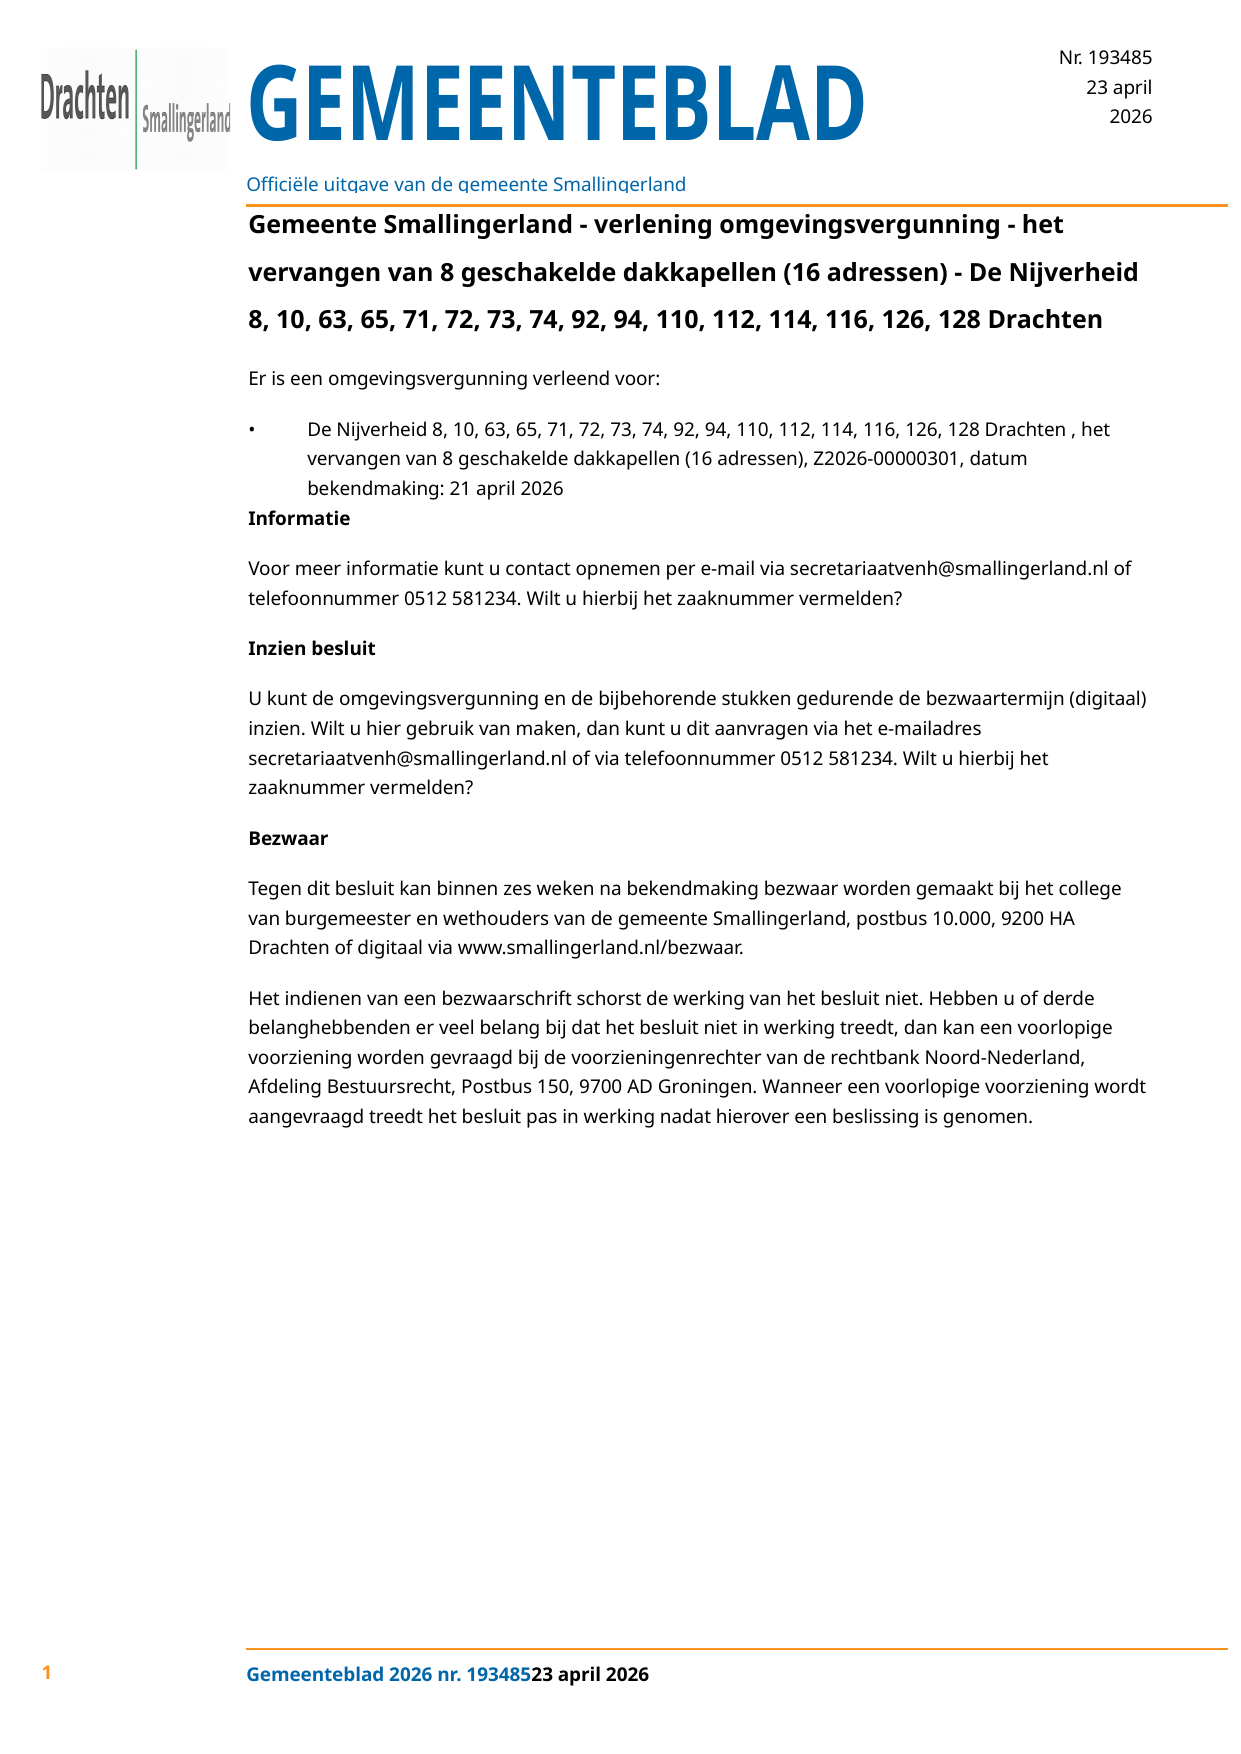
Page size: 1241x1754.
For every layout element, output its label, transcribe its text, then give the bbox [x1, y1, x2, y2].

text U kunt de omgevingsvergunning en de bijbehorende stukken gedurende de bezwaartermijn (digitaal) inzien. Wilt u hier gebruik van maken, dan kunt u dit aanvragen via het e-mailadres secretariaatvenh@smallingerland.nl of via telefoonnummer 0512 581234. Wilt u hierbij het zaaknummer vermelden? [248, 686, 1152, 800]
text Informatie [248, 505, 1152, 530]
text Het indienen van een bezwaarschrift schorst de werking van het besluit niet. Hebben u of derde belanghebbenden er veel belang bij dat het besluit niet in werking treedt, dan kan een voorlopige voorziening worden gevraagd bij de voorzieningenrechter van de rechtbank Noord-Nederland, Afdeling Bestuursrecht, Postbus 150, 9700 AD Groningen. Wanneer een voorlopige voorziening wordt aangevraagd treedt het besluit pas in werking nadat hierover een beslissing is genomen. [248, 985, 1152, 1129]
text Tegen dit besluit kan binnen zes weken na bekendmaking bezwaar worden gemaakt bij het college van burgemeester en wethouders van de gemeente Smallingerland, postbus 10.000, 9200 HA Drachten of digitaal via www.smallingerland.nl/bezwaar. [248, 875, 1152, 960]
text Gemeente Smallingerland - verlening omgevingsvergunning - het vervangen van 8 geschakelde dakkapellen (16 adressen) - De Nijverheid 8, 10, 63, 65, 71, 72, 73, 74, 92, 94, 110, 112, 114, 116, 126, 128 Drachten [248, 207, 1152, 336]
text Bezwaar [248, 825, 1152, 850]
text Inzien besluit [248, 635, 1152, 661]
text Voor meer informatie kunt u contact opnemen per e-mail via secretariaatvenh@smallingerland.nl of telefoonnummer 0512 581234. Wilt u hierbij het zaaknummer vermelden? [248, 555, 1152, 610]
text Er is een omgevingsvergunning verleend voor: [248, 366, 1152, 391]
list De Nijverheid 8, 10, 63, 65, 71, 72, 73, 74, 92, 94, 110, 112, 114, 116, 126, 128 Drachten , het vervangen van 8 geschakelde dakkapellen (16 adressen), Z2026-00000301, datum bekendmaking: 21 april 2026 [248, 416, 1152, 501]
picture [41, 47, 231, 172]
